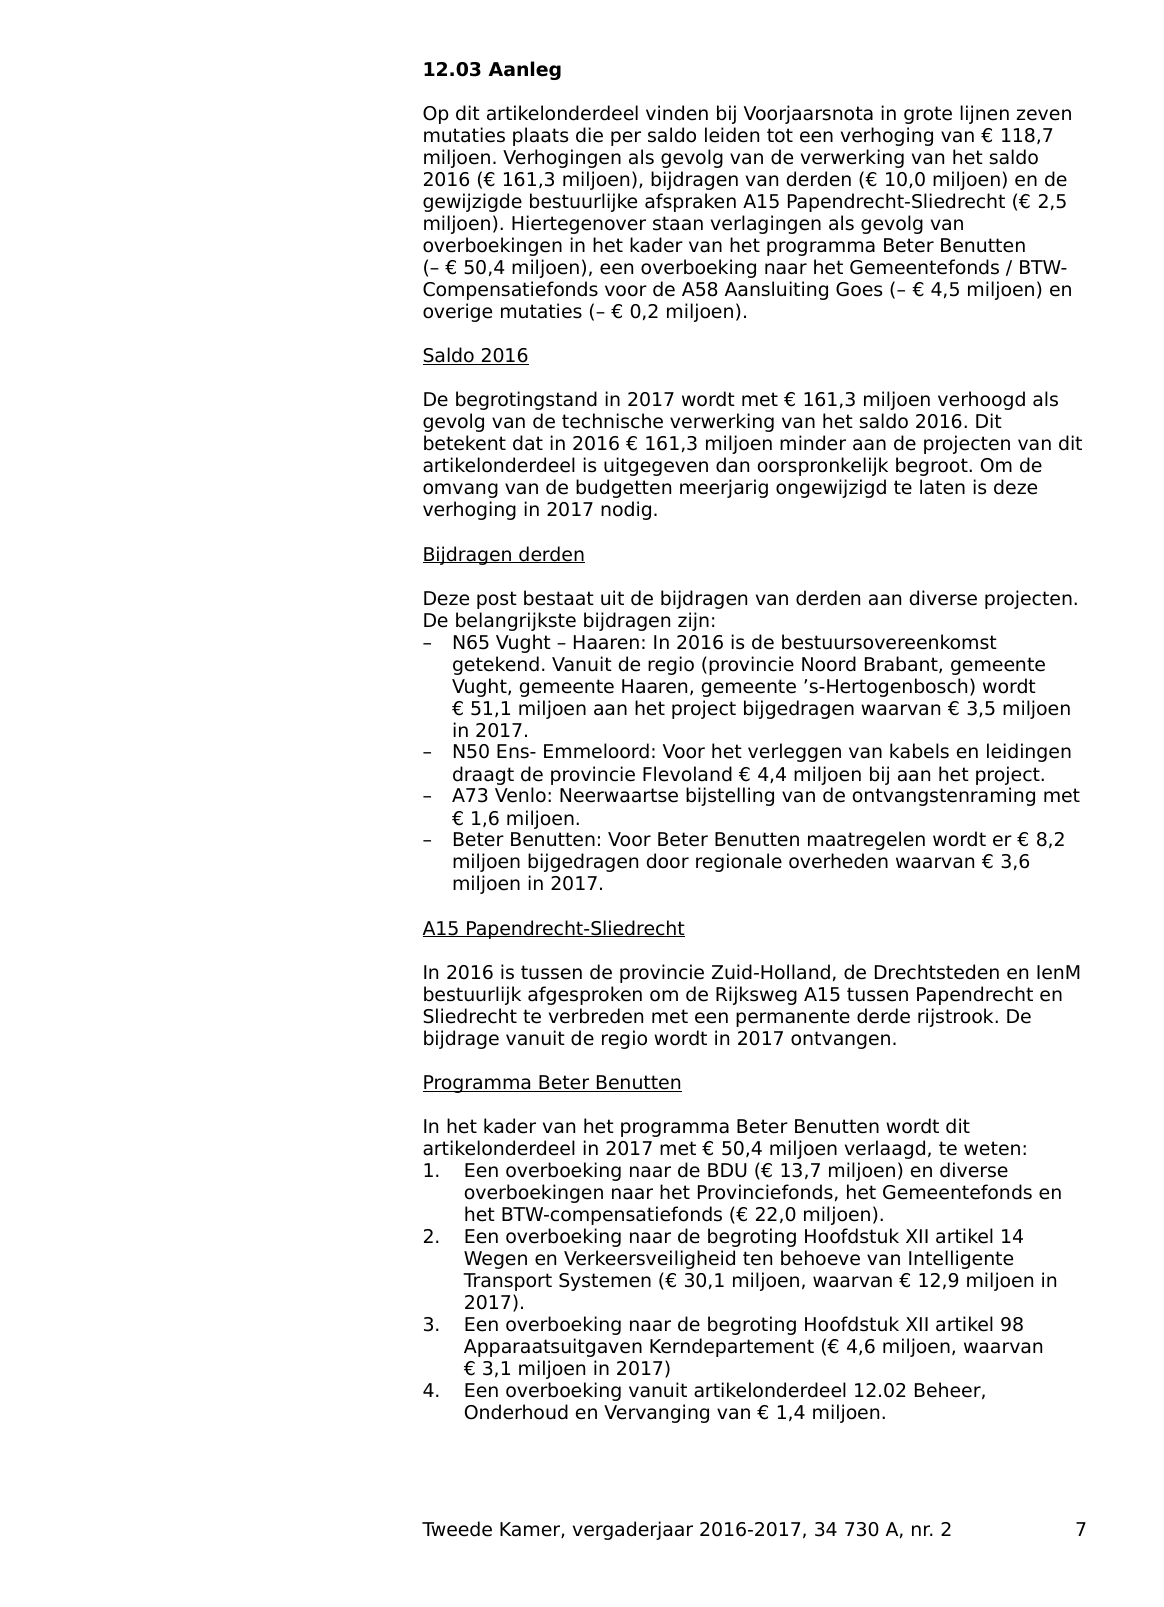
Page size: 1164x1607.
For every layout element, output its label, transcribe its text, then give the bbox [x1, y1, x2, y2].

text – N65 Vught – Haaren: In 2016 is de bestuursovereenkomst getekend. Vanuit de regio (provincie Noord Brabant, gemeente Vught, gemeente Haaren, gemeente ’s-Hertogenbosch) wordt € 51,1 miljoen aan het project bijgedragen waarvan € 3,5 miljoen in 2017. [422, 632, 1087, 741]
text Op dit artikelonderdeel vinden bij Voorjaarsnota in grote lijnen zeven mutaties plaats die per saldo leiden tot een verhoging van € 118,7 miljoen. Verhogingen als gevolg van de verwerking van het saldo 2016 (€ 161,3 miljoen), bijdragen van derden (€ 10,0 miljoen) en de gewijzigde bestuurlijke afspraken A15 Papendrecht-Sliedrecht (€ 2,5 miljoen). Hiertegenover staan verlagingen als gevolg van overboekingen in het kader van het programma Beter Benutten (– € 50,4 miljoen), een overboeking naar het Gemeentefonds / BTW-Compensatiefonds voor de A58 Aansluiting Goes (– € 4,5 miljoen) en overige mutaties (– € 0,2 miljoen). [422, 103, 1087, 323]
subtitle Saldo 2016 [422, 345, 1087, 367]
text In 2016 is tussen de provincie Zuid-Holland, de Drechtsteden en IenM bestuurlijk afgesproken om de Rijksweg A15 tussen Papendrecht en Sliedrecht te verbreden met een permanente derde rijstrook. De bijdrage vanuit de regio wordt in 2017 ontvangen. [422, 962, 1087, 1049]
text De begrotingstand in 2017 wordt met € 161,3 miljoen verhoogd als gevolg van de technische verwerking van het saldo 2016. Dit betekent dat in 2016 € 161,3 miljoen minder aan de projecten van dit artikelonderdeel is uitgegeven dan oorspronkelijk begroot. Om de omvang van de budgetten meerjarig ongewijzigd te laten is deze verhoging in 2017 nodig. [422, 389, 1087, 521]
text 2. Een overboeking naar de begroting Hoofdstuk XII artikel 14 Wegen en Verkeersveiligheid ten behoeve van Intelligente Transport Systemen (€ 30,1 miljoen, waarvan € 12,9 miljoen in 2017). [422, 1226, 1087, 1314]
subtitle Bijdragen derden [422, 543, 1087, 565]
text – N50 Ens- Emmeloord: Voor het verleggen van kabels en leidingen draagt de provincie Flevoland € 4,4 miljoen bij aan het project. [422, 741, 1087, 785]
text – Beter Benutten: Voor Beter Benutten maatregelen wordt er € 8,2 miljoen bijgedragen door regionale overheden waarvan € 3,6 miljoen in 2017. [422, 829, 1087, 895]
text 3. Een overboeking naar de begroting Hoofdstuk XII artikel 98 Apparaatsuitgaven Kerndepartement (€ 4,6 miljoen, waarvan € 3,1 miljoen in 2017) [422, 1314, 1087, 1380]
subtitle A15 Papendrecht-Sliedrecht [422, 917, 1087, 939]
text Deze post bestaat uit de bijdragen van derden aan diverse projecten. De belangrijkste bijdragen zijn: [422, 588, 1087, 632]
text 4. Een overboeking vanuit artikelonderdeel 12.02 Beheer, Onderhoud en Vervanging van € 1,4 miljoen. [422, 1380, 1087, 1424]
subtitle Programma Beter Benutten [422, 1072, 1087, 1094]
subtitle 12.03 Aanleg [422, 59, 1087, 81]
text 1. Een overboeking naar de BDU (€ 13,7 miljoen) en diverse overboekingen naar het Provinciefonds, het Gemeentefonds en het BTW-compensatiefonds (€ 22,0 miljoen). [422, 1160, 1087, 1226]
text In het kader van het programma Beter Benutten wordt dit artikelonderdeel in 2017 met € 50,4 miljoen verlaagd, te weten: [422, 1116, 1087, 1160]
text – A73 Venlo: Neerwaartse bijstelling van de ontvangstenraming met € 1,6 miljoen. [422, 785, 1087, 829]
